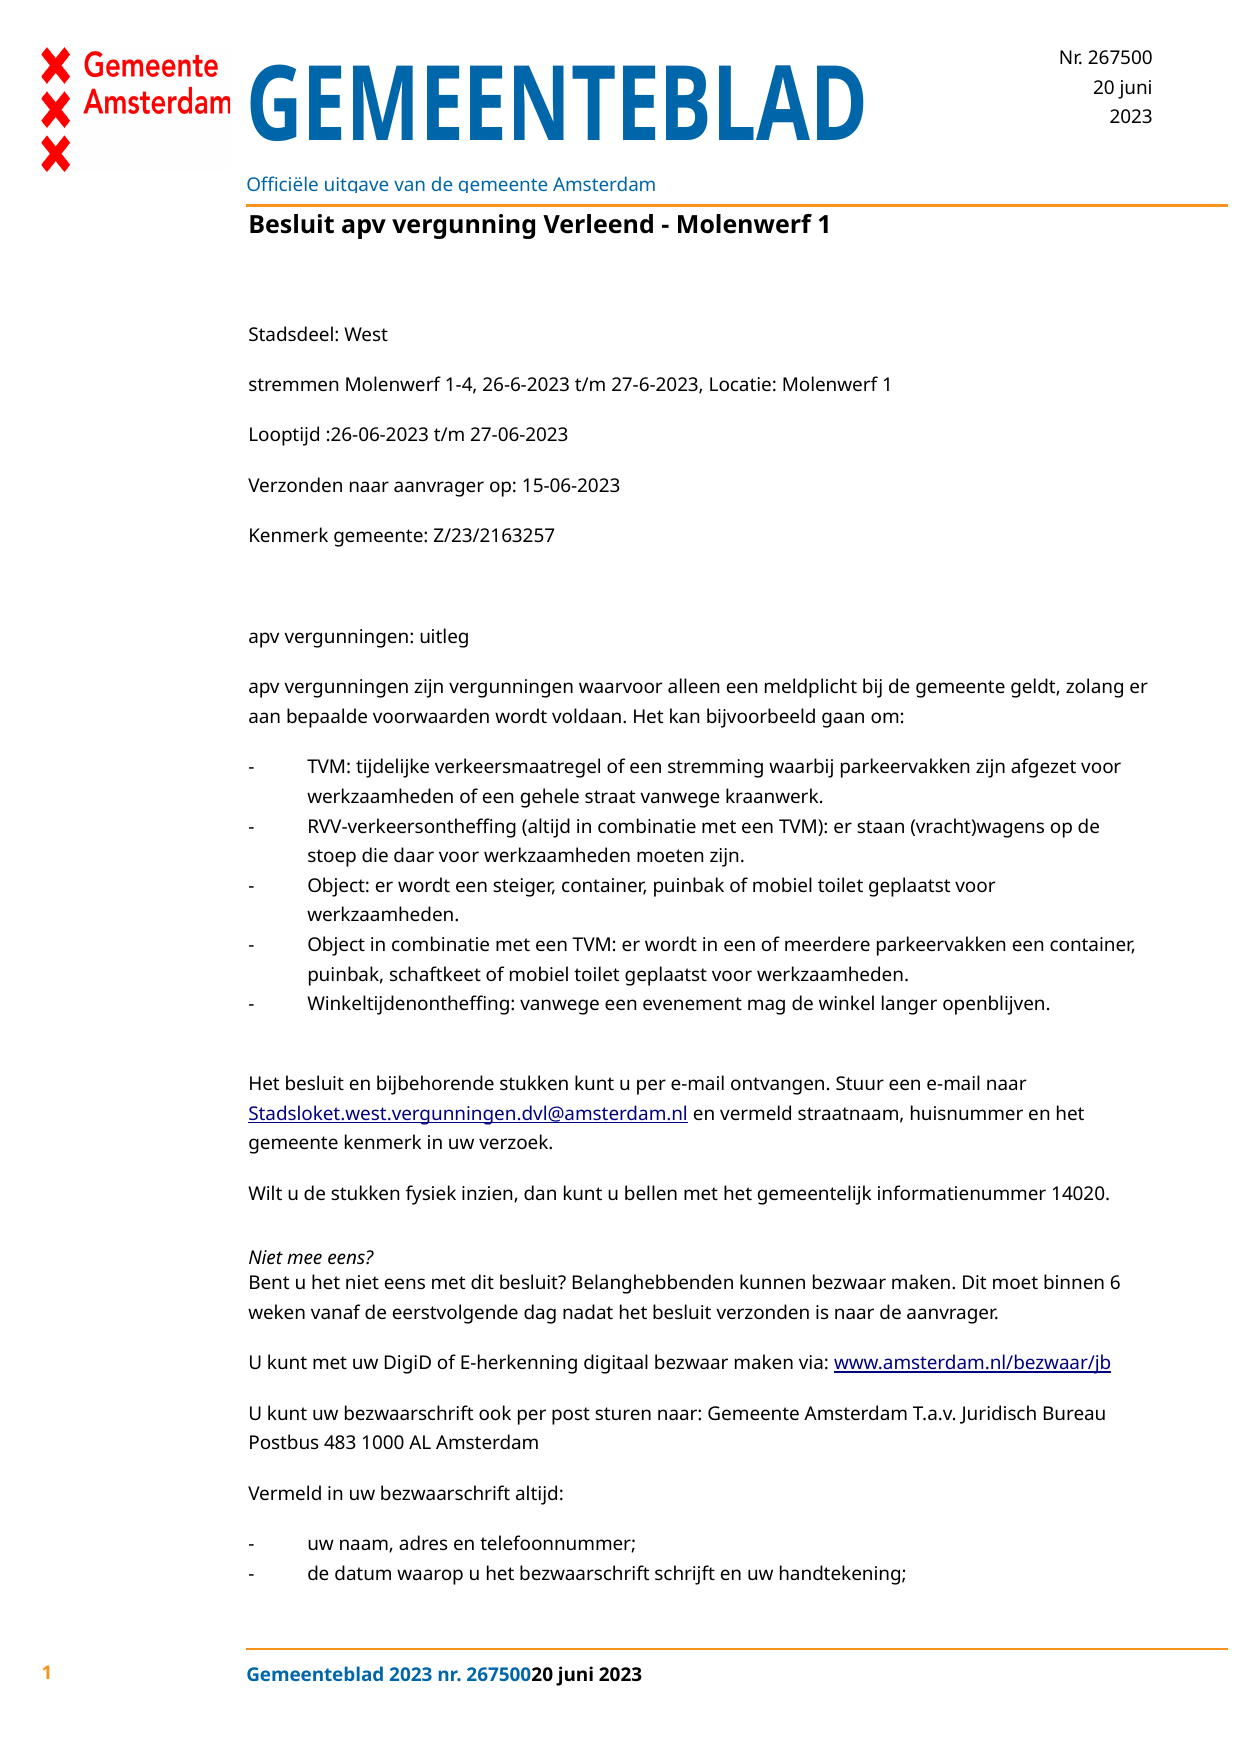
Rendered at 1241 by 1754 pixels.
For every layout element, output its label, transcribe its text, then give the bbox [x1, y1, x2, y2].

list de datum waarop u het bezwaarschrift schrijft en uw handtekening; [248, 1560, 1152, 1586]
list Winkeltijdenontheffing: vanwege een evenement mag de winkel langer openblijven. [248, 990, 1152, 1016]
picture [41, 47, 231, 172]
text Vermeld in uw bezwaarschrift altijd: [248, 1480, 1152, 1506]
text stremmen Molenwerf 1-4, 26-6-2023 t/m 27-6-2023, Locatie: Molenwerf 1 [248, 371, 1152, 397]
text Niet mee eens? [248, 1244, 1152, 1269]
list Object: er wordt een steiger, container, puinbak of mobiel toilet geplaatst voor werkzaamheden. [248, 872, 1152, 927]
text Het besluit en bijbehorende stukken kunt u per e-mail ontvangen. Stuur een e-mail naar Stadsloket.west.vergunningen.dvl@amsterdam.nl en vermeld straatnaam, huisnummer en het gemeente kenmerk in uw verzoek. [248, 1070, 1152, 1155]
text Besluit apv vergunning Verleend - Molenwerf 1 [248, 207, 1152, 241]
text apv vergunningen: uitleg [248, 623, 1152, 649]
list TVM: tijdelijke verkeersmaatregel of een stremming waarbij parkeervakken zijn afgezet voor werkzaamheden of een gehele straat vanwege kraanwerk. [248, 754, 1152, 809]
text Wilt u de stukken fysiek inzien, dan kunt u bellen met het gemeentelijk informatienummer 14020. [248, 1180, 1152, 1206]
list RVV-verkeersontheffing (altijd in combinatie met een TVM): er staan (vracht)wagens op de stoep die daar voor werkzaamheden moeten zijn. [248, 813, 1152, 868]
text Stadsdeel: West [248, 321, 1152, 346]
list Object in combinatie met een TVM: er wordt in een of meerdere parkeervakken een container, puinbak, schaftkeet of mobiel toilet geplaatst voor werkzaamheden. [248, 931, 1152, 986]
text Looptijd :26-06-2023 t/m 27-06-2023 [248, 422, 1152, 447]
text Bent u het niet eens met dit besluit? Belanghebbenden kunnen bezwaar maken. Dit moet binnen 6 weken vanaf de eerstvolgende dag nadat het besluit verzonden is naar de aanvrager. [248, 1269, 1152, 1325]
text Kenmerk gemeente: Z/23/2163257 [248, 522, 1152, 548]
text apv vergunningen zijn vergunningen waarvoor alleen een meldplicht bij de gemeente geldt, zolang er aan bepaalde voorwaarden wordt voldaan. Het kan bijvoorbeeld gaan om: [248, 674, 1152, 729]
text U kunt met uw DigiD of E-herkenning digitaal bezwaar maken via: www.amsterdam.nl/bezwaar/jb [248, 1349, 1152, 1375]
list uw naam, adres en telefoonnummer; [248, 1530, 1152, 1556]
text Verzonden naar aanvrager op: 15-06-2023 [248, 472, 1152, 498]
text U kunt uw bezwaarschrift ook per post sturen naar: Gemeente Amsterdam T.a.v. Juridisch Bureau Postbus 483 1000 AL Amsterdam [248, 1400, 1152, 1455]
